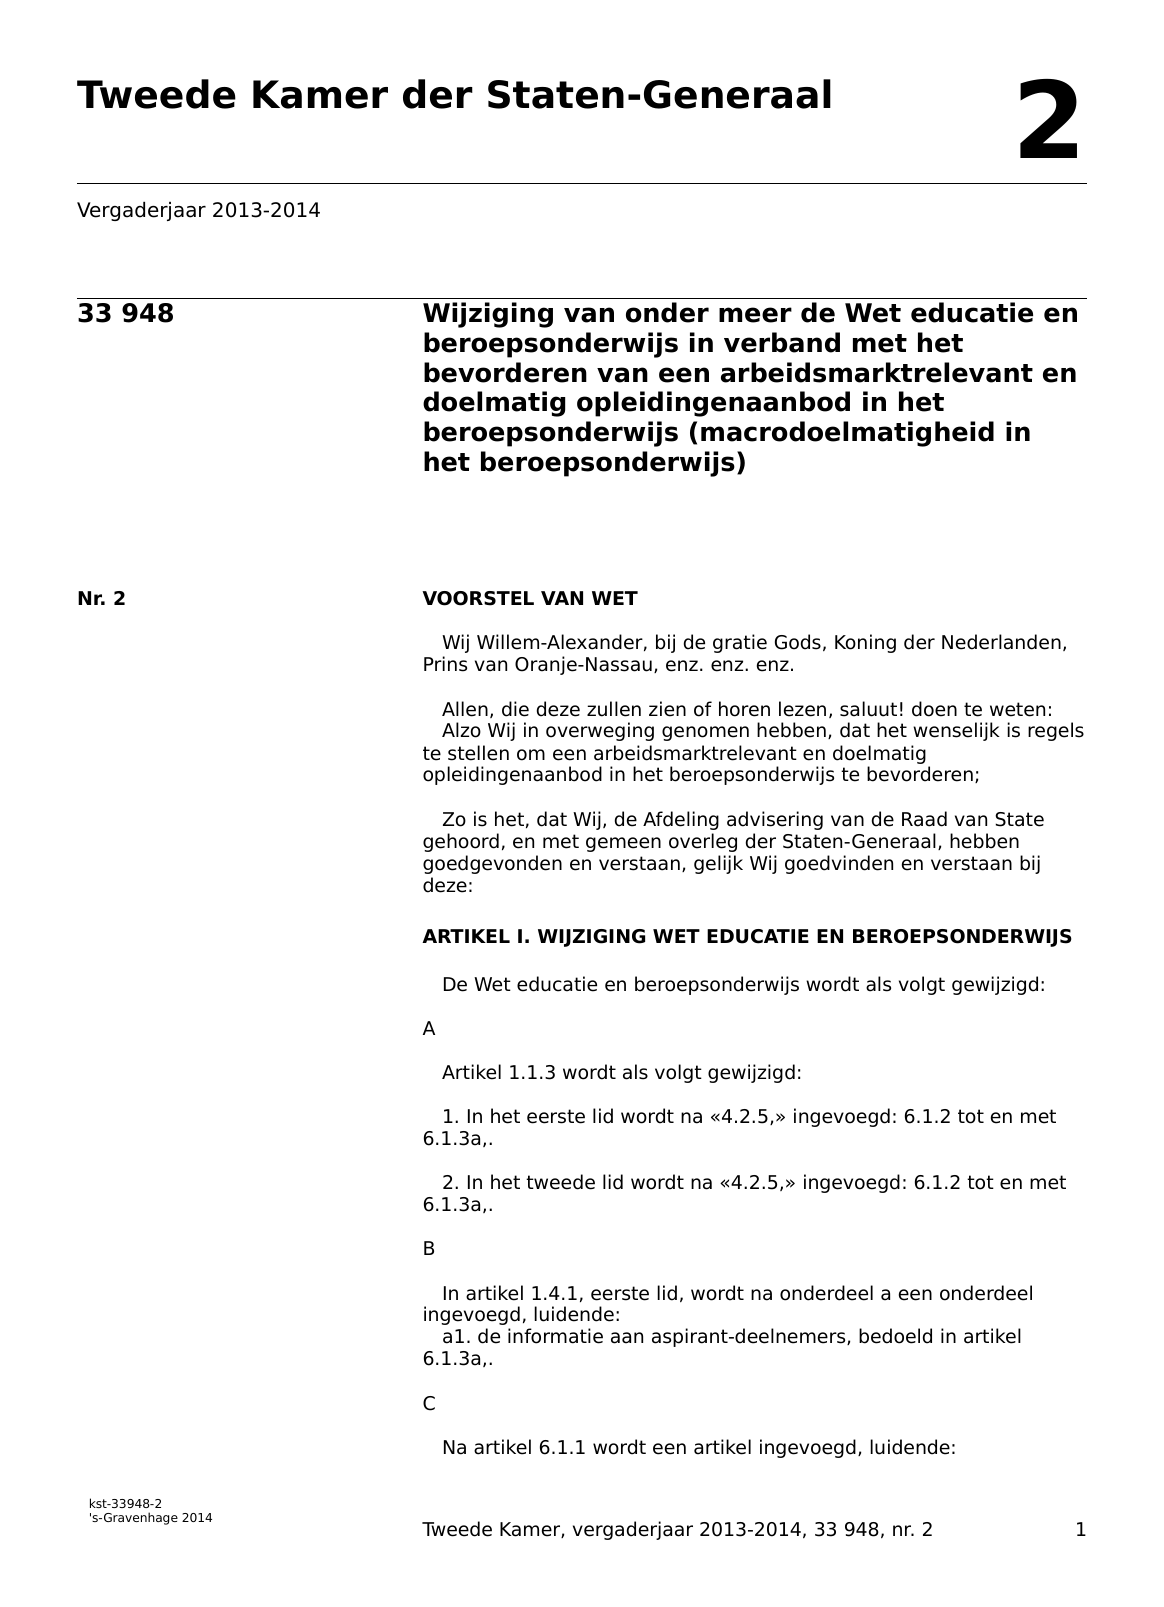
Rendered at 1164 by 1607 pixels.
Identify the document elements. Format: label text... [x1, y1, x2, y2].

text A [422, 1018, 1087, 1039]
subtitle 33 948 Wijziging van onder meer de Wet educatie en beroepsonderwijs in verband met het bevorderen van een arbeidsmarktrelevant en doelmatig opleidingenaanbod in het beroepsonderwijs (macrodoelmatigheid in het beroepsonderwijs) [77, 299, 1087, 477]
table_cell Vergaderjaar 2013-2014 [77, 184, 1087, 298]
text Allen, die deze zullen zien of horen lezen, saluut! doen te weten: [422, 698, 1087, 720]
text Na artikel 6.1.1 wordt een artikel ingevoegd, luidende: [422, 1437, 1087, 1459]
text 1. In het eerste lid wordt na «4.2.5,» ingevoegd: 6.1.2 tot en met 6.1.3a,. [422, 1106, 1087, 1150]
text kst-33948-2 [88, 1497, 323, 1511]
subtitle ARTIKEL I. WIJZIGING WET EDUCATIE EN BEROEPSONDERWIJS [422, 926, 1087, 948]
table_header Tweede Kamer der Staten-Generaal [77, 59, 886, 183]
subtitle Nr. 2 VOORSTEL VAN WET [77, 588, 1087, 610]
text a1. de informatie aan aspirant-deelnemers, bedoeld in artikel 6.1.3a,. [422, 1326, 1087, 1370]
text B [422, 1238, 1087, 1260]
text Artikel 1.1.3 wordt als volgt gewijzigd: [422, 1062, 1087, 1084]
text C [422, 1392, 1087, 1414]
text Alzo Wij in overweging genomen hebben, dat het wenselijk is regels te stellen om een arbeidsmarktrelevant en doelmatig opleidingenaanbod in het beroepsonderwijs te bevorderen; [422, 720, 1087, 786]
text In artikel 1.4.1, eerste lid, wordt na onderdeel a een onderdeel ingevoegd, luidende: [422, 1282, 1087, 1326]
text 's-Gravenhage 2014 [88, 1511, 323, 1525]
table_header 2 [886, 59, 1087, 183]
text De Wet educatie en beroepsonderwijs wordt als volgt gewijzigd: [422, 973, 1087, 995]
text Zo is het, dat Wij, de Afdeling advisering van de Raad van State gehoord, en met gemeen overleg der Staten-Generaal, hebben goedgevonden en verstaan, gelijk Wij goedvinden en verstaan bij deze: [422, 808, 1087, 896]
text Wij Willem-Alexander, bij de gratie Gods, Koning der Nederlanden, Prins van Oranje-Nassau, enz. enz. enz. [422, 632, 1087, 676]
text 2. In het tweede lid wordt na «4.2.5,» ingevoegd: 6.1.2 tot en met 6.1.3a,. [422, 1172, 1087, 1216]
